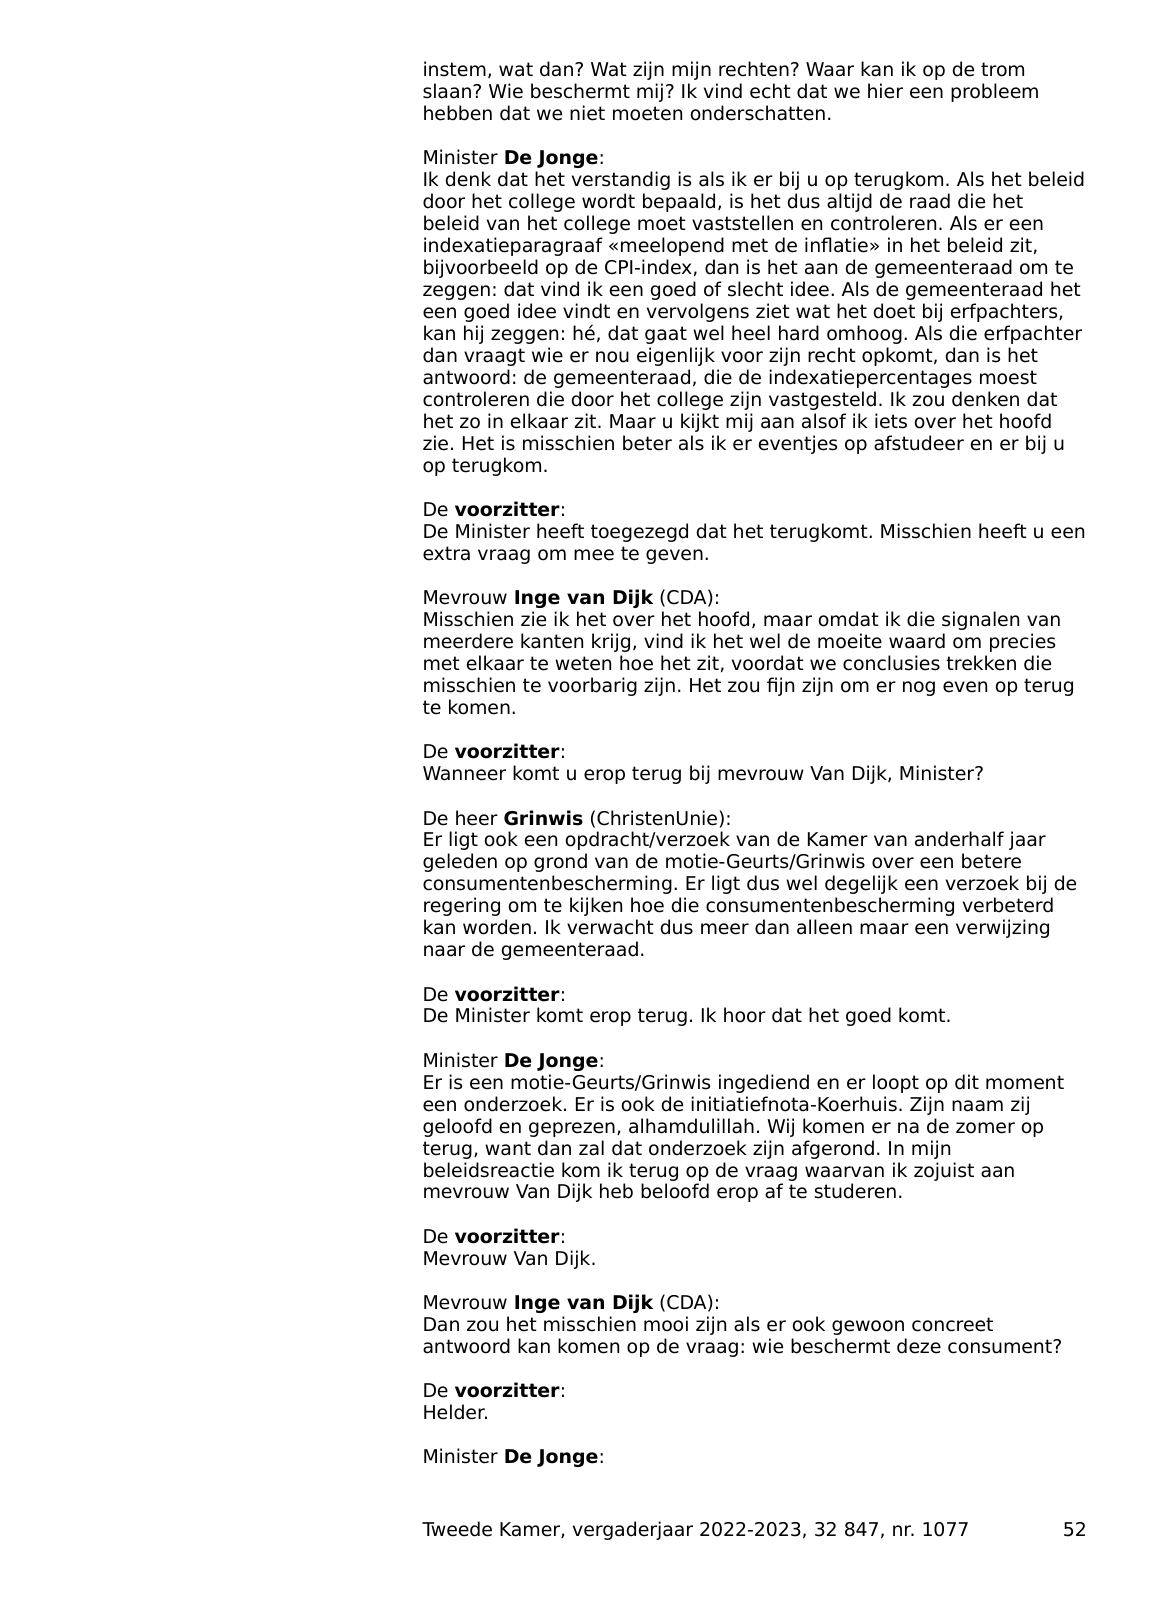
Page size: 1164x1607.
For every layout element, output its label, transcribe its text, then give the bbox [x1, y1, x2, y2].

text De voorzitter: [422, 741, 1087, 763]
text De voorzitter: [422, 983, 1087, 1005]
text Dan zou het misschien mooi zijn als er ook gewoon concreet antwoord kan komen op de vraag: wie beschermt deze consument? [422, 1314, 1087, 1358]
text De Minister heeft toegezegd dat het terugkomt. Misschien heeft u een extra vraag om mee te geven. [422, 521, 1087, 565]
text De voorzitter: [422, 1380, 1087, 1402]
text Mevrouw Inge van Dijk (CDA): [422, 1292, 1087, 1314]
text De Minister komt erop terug. Ik hoor dat het goed komt. [422, 1005, 1087, 1027]
text Mevrouw Inge van Dijk (CDA): [422, 587, 1087, 609]
text De voorzitter: [422, 1226, 1087, 1248]
text Minister De Jonge: [422, 147, 1087, 169]
text Minister De Jonge: [422, 1049, 1087, 1072]
text Ik denk dat het verstandig is als ik er bij u op terugkom. Als het beleid door het college wordt bepaald, is het dus altijd de raad die het beleid van het college moet vaststellen en controleren. Als er een indexatieparagraaf «meelopend met de inflatie» in het beleid zit, bijvoorbeeld op de CPI-index, dan is het aan de gemeenteraad om te zeggen: dat vind ik een goed of slecht idee. Als de gemeenteraad het een goed idee vindt en vervolgens ziet wat het doet bij erfpachters, kan hij zeggen: hé, dat gaat wel heel hard omhoog. Als die erfpachter dan vraagt wie er nou eigenlijk voor zijn recht opkomt, dan is het antwoord: de gemeenteraad, die de indexatiepercentages moest controleren die door het college zijn vastgesteld. Ik zou denken dat het zo in elkaar zit. Maar u kijkt mij aan alsof ik iets over het hoofd zie. Het is misschien beter als ik er eventjes op afstudeer en er bij u op terugkom. [422, 169, 1087, 477]
text instem, wat dan? Wat zijn mijn rechten? Waar kan ik op de trom slaan? Wie beschermt mij? Ik vind echt dat we hier een probleem hebben dat we niet moeten onderschatten. [422, 59, 1087, 125]
text Mevrouw Van Dijk. [422, 1248, 1087, 1269]
text De voorzitter: [422, 499, 1087, 521]
text Minister De Jonge: [422, 1446, 1087, 1468]
text Er ligt ook een opdracht/verzoek van de Kamer van anderhalf jaar geleden op grond van de motie-Geurts/Grinwis over een betere consumentenbescherming. Er ligt dus wel degelijk een verzoek bij de regering om te kijken hoe die consumentenbescherming verbeterd kan worden. Ik verwacht dus meer dan alleen maar een verwijzing naar de gemeenteraad. [422, 829, 1087, 961]
text Er is een motie-Geurts/Grinwis ingediend en er loopt op dit moment een onderzoek. Er is ook de initiatiefnota-Koerhuis. Zijn naam zij geloofd en geprezen, alhamdulillah. Wij komen er na de zomer op terug, want dan zal dat onderzoek zijn afgerond. In mijn beleidsreactie kom ik terug op de vraag waarvan ik zojuist aan mevrouw Van Dijk heb beloofd erop af te studeren. [422, 1072, 1087, 1203]
text Misschien zie ik het over het hoofd, maar omdat ik die signalen van meerdere kanten krijg, vind ik het wel de moeite waard om precies met elkaar te weten hoe het zit, voordat we conclusies trekken die misschien te voorbarig zijn. Het zou fijn zijn om er nog even op terug te komen. [422, 609, 1087, 719]
text Wanneer komt u erop terug bij mevrouw Van Dijk, Minister? [422, 763, 1087, 785]
text Helder. [422, 1402, 1087, 1424]
text De heer Grinwis (ChristenUnie): [422, 807, 1087, 829]
